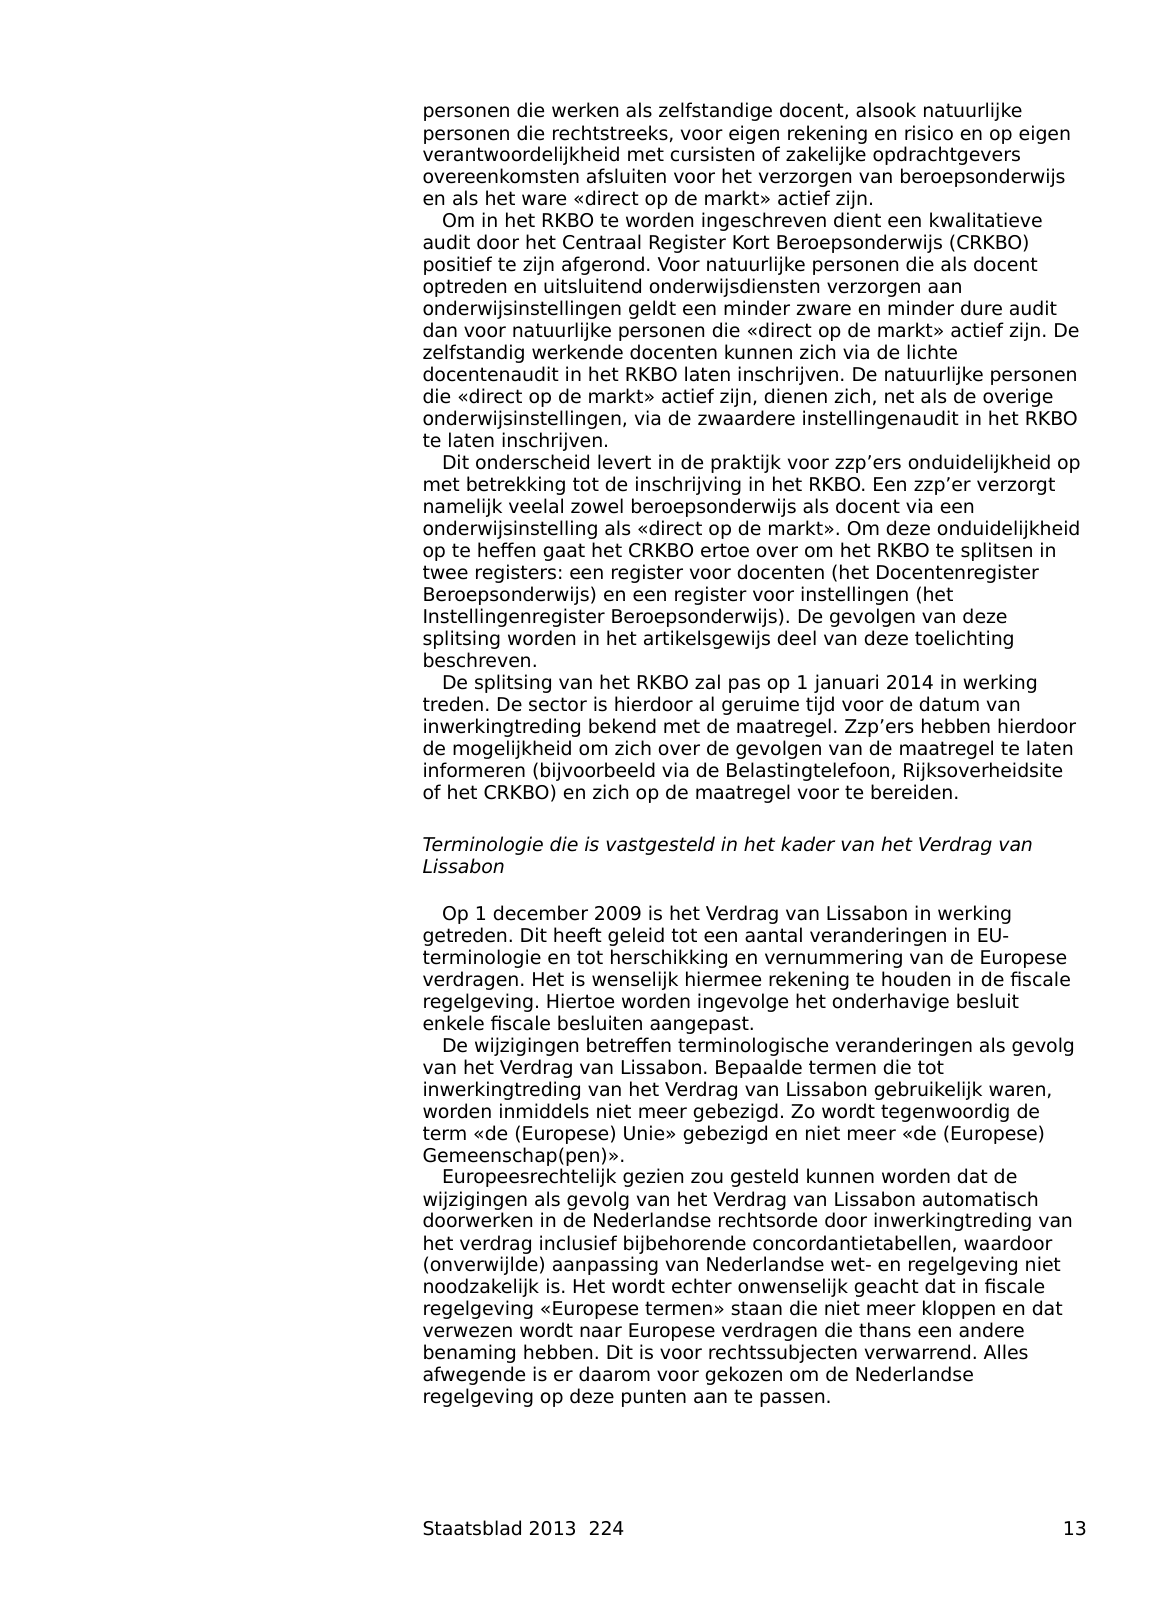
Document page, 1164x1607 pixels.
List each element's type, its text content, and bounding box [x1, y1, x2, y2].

text Dit onderscheid levert in de praktijk voor zzp’ers onduidelijkheid op met betrekking tot de inschrijving in het RKBO. Een zzp’er verzorgt namelijk veelal zowel beroepsonderwijs als docent via een onderwijsinstelling als «direct op de markt». Om deze onduidelijkheid op te heffen gaat het CRKBO ertoe over om het RKBO te splitsen in twee registers: een register voor docenten (het Docentenregister Beroepsonderwijs) en een register voor instellingen (het Instellingenregister Beroepsonderwijs). De gevolgen van deze splitsing worden in het artikelsgewijs deel van deze toelichting beschreven. [422, 452, 1087, 672]
text De splitsing van het RKBO zal pas op 1 januari 2014 in werking treden. De sector is hierdoor al geruime tijd voor de datum van inwerkingtreding bekend met de maatregel. Zzp’ers hebben hierdoor de mogelijkheid om zich over de gevolgen van de maatregel te laten informeren (bijvoorbeeld via de Belastingtelefoon, Rijksoverheidsite of het CRKBO) en zich op de maatregel voor te bereiden. [422, 672, 1087, 804]
text Op 1 december 2009 is het Verdrag van Lissabon in werking getreden. Dit heeft geleid tot een aantal veranderingen in EU-terminologie en tot herschikking en vernummering van de Europese verdragen. Het is wenselijk hiermee rekening te houden in de fiscale regelgeving. Hiertoe worden ingevolge het onderhavige besluit enkele fiscale besluiten aangepast. [422, 903, 1087, 1034]
text Om in het RKBO te worden ingeschreven dient een kwalitatieve audit door het Centraal Register Kort Beroepsonderwijs (CRKBO) positief te zijn afgerond. Voor natuurlijke personen die als docent optreden en uitsluitend onderwijsdiensten verzorgen aan onderwijsinstellingen geldt een minder zware en minder dure audit dan voor natuurlijke personen die «direct op de markt» actief zijn. De zelfstandig werkende docenten kunnen zich via de lichte docentenaudit in het RKBO laten inschrijven. De natuurlijke personen die «direct op de markt» actief zijn, dienen zich, net als de overige onderwijsinstellingen, via de zwaardere instellingenaudit in het RKBO te laten inschrijven. [422, 210, 1087, 452]
text personen die werken als zelfstandige docent, alsook natuurlijke personen die rechtstreeks, voor eigen rekening en risico en op eigen verantwoordelijkheid met cursisten of zakelijke opdrachtgevers overeenkomsten afsluiten voor het verzorgen van beroepsonderwijs en als het ware «direct op de markt» actief zijn. [422, 100, 1087, 210]
text Europeesrechtelijk gezien zou gesteld kunnen worden dat de wijzigingen als gevolg van het Verdrag van Lissabon automatisch doorwerken in de Nederlandse rechtsorde door inwerkingtreding van het verdrag inclusief bijbehorende concordantietabellen, waardoor (onverwijlde) aanpassing van Nederlandse wet- en regelgeving niet noodzakelijk is. Het wordt echter onwenselijk geacht dat in fiscale regelgeving «Europese termen» staan die niet meer kloppen en dat verwezen wordt naar Europese verdragen die thans een andere benaming hebben. Dit is voor rechtssubjecten verwarrend. Alles afwegende is er daarom voor gekozen om de Nederlandse regelgeving op deze punten aan te passen. [422, 1166, 1087, 1408]
text De wijzigingen betreffen terminologische veranderingen als gevolg van het Verdrag van Lissabon. Bepaalde termen die tot inwerkingtreding van het Verdrag van Lissabon gebruikelijk waren, worden inmiddels niet meer gebezigd. Zo wordt tegenwoordig de term «de (Europese) Unie» gebezigd en niet meer «de (Europese) Gemeenschap(pen)». [422, 1034, 1087, 1166]
subtitle Terminologie die is vastgesteld in het kader van het Verdrag van Lissabon [422, 834, 1087, 878]
